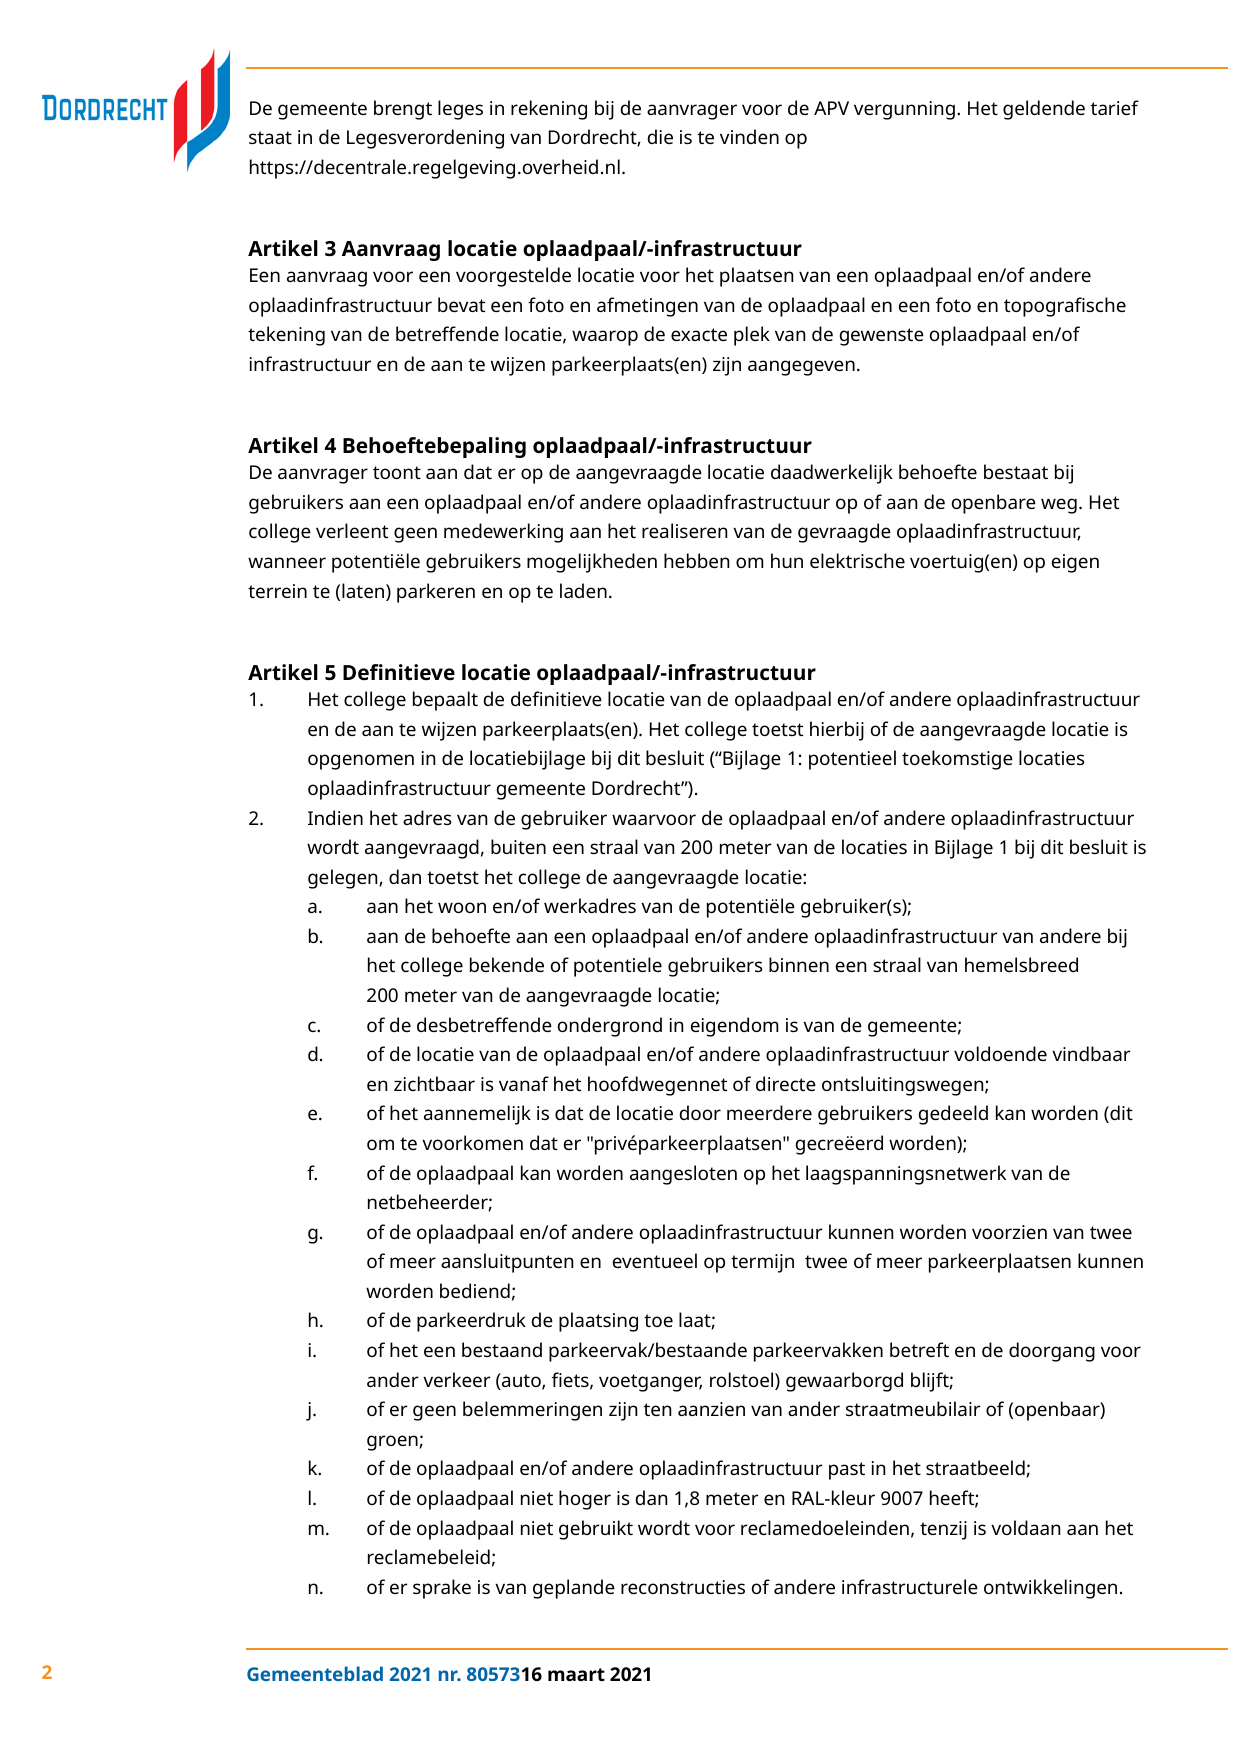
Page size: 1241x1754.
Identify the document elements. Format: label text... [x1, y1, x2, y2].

text Artikel 3 Aanvraag locatie oplaadpaal/-infrastructuur [248, 234, 1152, 262]
list of de oplaadpaal en/of andere oplaadinfrastructuur past in het straatbeeld; [307, 1456, 1152, 1481]
list of er sprake is van geplande reconstructies of andere infrastructurele ontwikkelingen. [307, 1574, 1152, 1599]
list Indien het adres van de gebruiker waarvoor de oplaadpaal en/of andere oplaadinfrastructuur wordt aangevraagd, buiten een straal van 200 meter van de locaties in Bijlage 1 bij dit besluit is gelegen, dan toetst het college de aangevraagde locatie: [248, 805, 1152, 889]
list of het een bestaand parkeervak/bestaande parkeervakken betreft en de doorgang voor ander verkeer (auto, fiets, voetganger, rolstoel) gewaarborgd blijft; [307, 1337, 1152, 1392]
list of de desbetreffende ondergrond in eigendom is van de gemeente; [307, 1012, 1152, 1037]
list of de oplaadpaal kan worden aangesloten op het laagspanningsnetwerk van de netbeheerder; [307, 1160, 1152, 1215]
text De gemeente brengt leges in rekening bij de aanvrager voor de APV vergunning. Het geldende tarief staat in de Legesverordening van Dordrecht, die is te vinden op https://decentrale.regelgeving.overheid.nl. [248, 95, 1152, 180]
picture [41, 47, 231, 172]
list aan het woon en/of werkadres van de potentiële gebruiker(s); [307, 893, 1152, 919]
list of het aannemelijk is dat de locatie door meerdere gebruikers gedeeld kan worden (dit om te voorkomen dat er "privéparkeerplaatsen" gecreëerd worden); [307, 1101, 1152, 1156]
list of de oplaadpaal en/of andere oplaadinfrastructuur kunnen worden voorzien van twee of meer aansluitpunten en eventueel op termijn twee of meer parkeerplaatsen kunnen worden bediend; [307, 1219, 1152, 1304]
text Artikel 5 Definitieve locatie oplaadpaal/-infrastructuur [248, 658, 1152, 686]
text Een aanvraag voor een voorgestelde locatie voor het plaatsen van een oplaadpaal en/of andere oplaadinfrastructuur bevat een foto en afmetingen van de oplaadpaal en een foto en topografische tekening van de betreffende locatie, waarop de exacte plek van de gewenste oplaadpaal en/of infrastructuur en de aan te wijzen parkeerplaats(en) zijn aangegeven. [248, 262, 1152, 377]
list of er geen belemmeringen zijn ten aanzien van ander straatmeubilair of (openbaar) groen; [307, 1396, 1152, 1452]
list of de oplaadpaal niet gebruikt wordt voor reclamedoeleinden, tenzij is voldaan aan het reclamebeleid; [307, 1515, 1152, 1570]
text De aanvrager toont aan dat er op de aangevraagde locatie daadwerkelijk behoefte bestaat bij gebruikers aan een oplaadpaal en/of andere oplaadinfrastructuur op of aan de openbare weg. Het college verleent geen medewerking aan het realiseren van de gevraagde oplaadinfrastructuur, wanneer potentiële gebruikers mogelijkheden hebben om hun elektrische voertuig(en) op eigen terrein te (laten) parkeren en op te laden. [248, 459, 1152, 604]
list aan de behoefte aan een oplaadpaal en/of andere oplaadinfrastructuur van andere bij het college bekende of potentiele gebruikers binnen een straal van hemelsbreed 200 meter van de aangevraagde locatie; [307, 923, 1152, 1008]
text Artikel 4 Behoeftebepaling oplaadpaal/-infrastructuur [248, 431, 1152, 459]
list Het college bepaalt de definitieve locatie van de oplaadpaal en/of andere oplaadinfrastructuur en de aan te wijzen parkeerplaats(en). Het college toetst hierbij of de aangevraagde locatie is opgenomen in de locatiebijlage bij dit besluit (“Bijlage 1: potentieel toekomstige locaties oplaadinfrastructuur gemeente Dordrecht”). [248, 686, 1152, 801]
list of de locatie van de oplaadpaal en/of andere oplaadinfrastructuur voldoende vindbaar en zichtbaar is vanaf het hoofdwegennet of directe ontsluitingswegen; [307, 1041, 1152, 1097]
list of de oplaadpaal niet hoger is dan 1,8 meter en RAL-kleur 9007 heeft; [307, 1485, 1152, 1511]
list of de parkeerdruk de plaatsing toe laat; [307, 1308, 1152, 1333]
